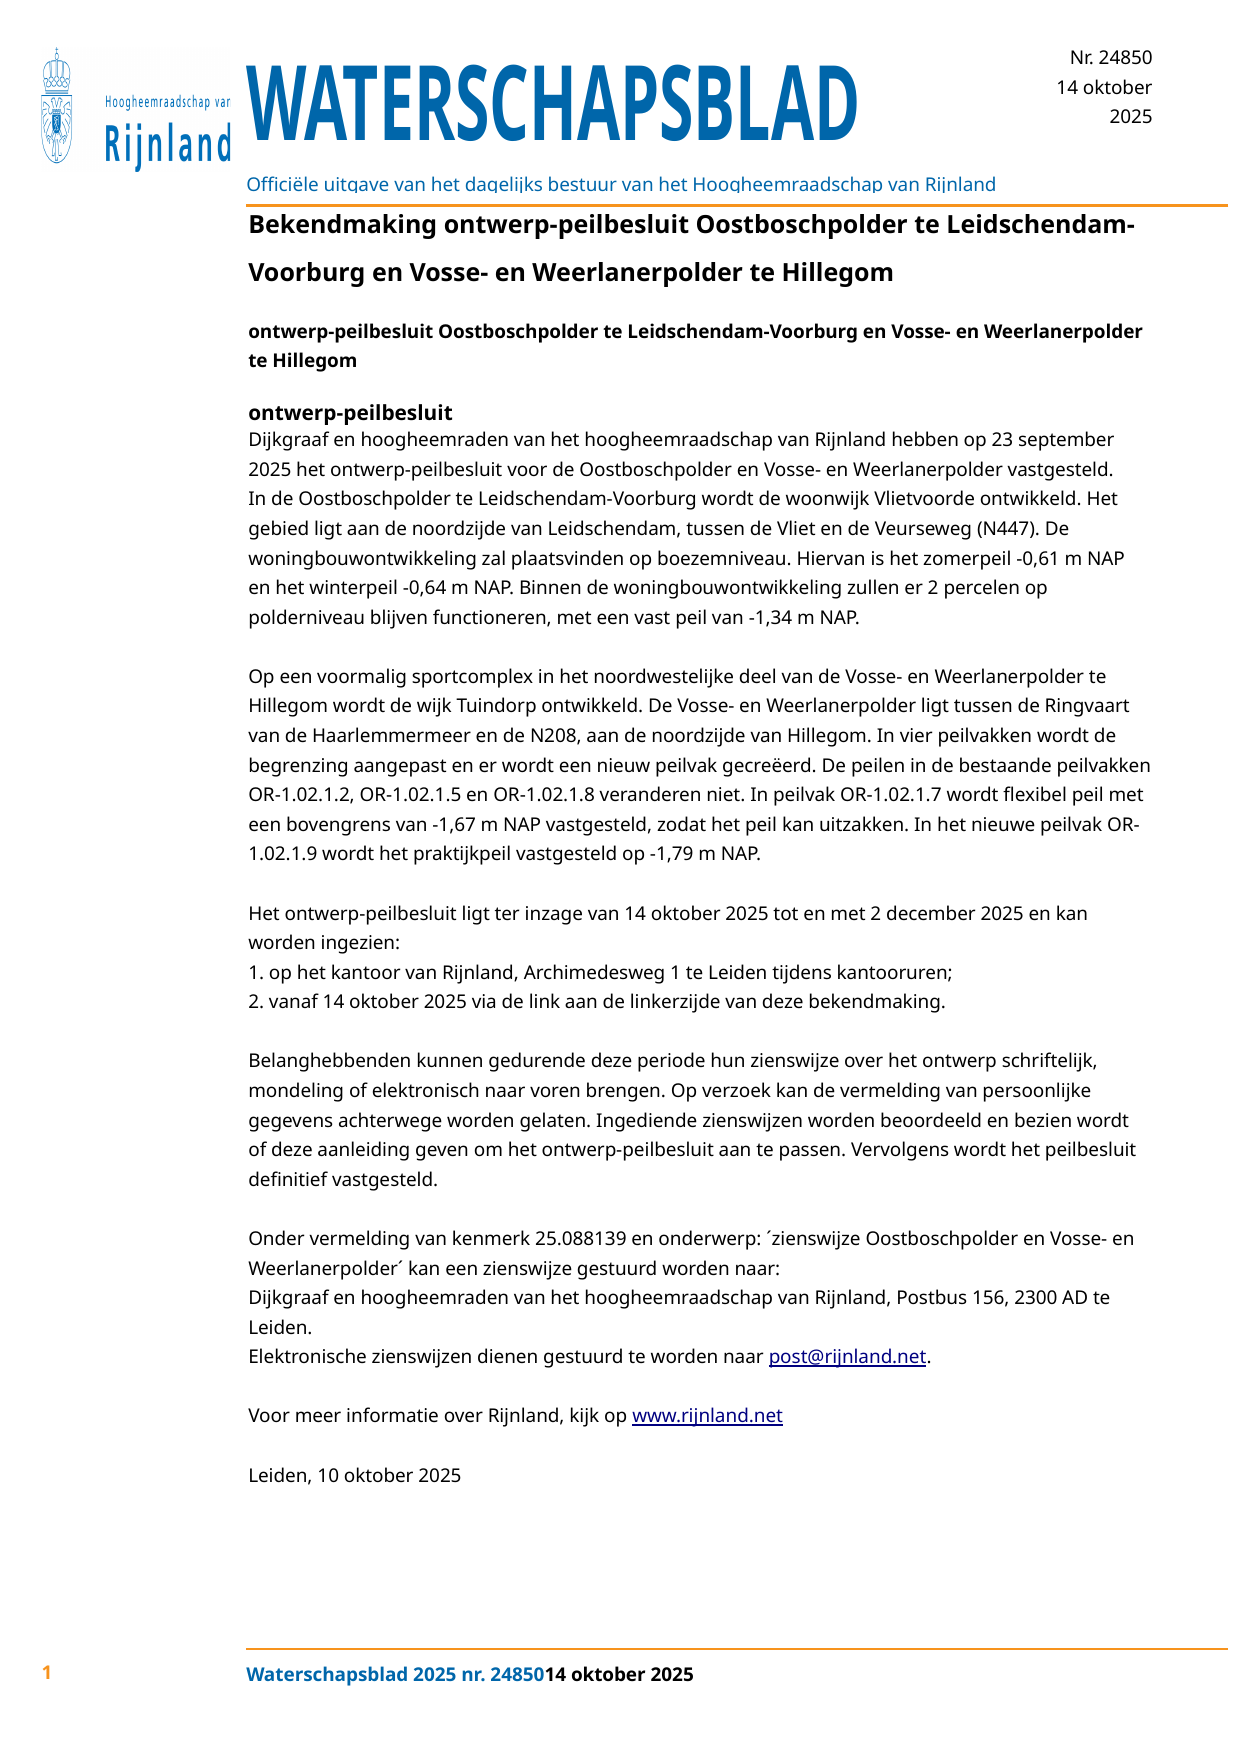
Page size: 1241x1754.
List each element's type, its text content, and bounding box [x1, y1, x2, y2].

text ontwerp-peilbesluit Oostboschpolder te Leidschendam-Voorburg en Vosse- en Weerlanerpolder te Hillegom [248, 318, 1152, 373]
text Bekendmaking ontwerp-peilbesluit Oostboschpolder te Leidschendam-Voorburg en Vosse- en Weerlanerpolder te Hillegom [248, 207, 1152, 288]
text Elektronische zienswijzen dienen gestuurd te worden naar post@rijnland.net. [248, 1343, 1152, 1369]
text Op een voormalig sportcomplex in het noordwestelijke deel van de Vosse- en Weerlanerpolder te Hillegom wordt de wijk Tuindorp ontwikkeld. De Vosse- en Weerlanerpolder ligt tussen de Ringvaart van de Haarlemmermeer en de N208, aan de noordzijde van Hillegom. In vier peilvakken wordt de begrenzing aangepast en er wordt een nieuw peilvak gecreëerd. De peilen in de bestaande peilvakken OR-1.02.1.2, OR-1.02.1.5 en OR-1.02.1.8 veranderen niet. In peilvak OR-1.02.1.7 wordt flexibel peil met een bovengrens van -1,67 m NAP vastgesteld, zodat het peil kan uitzakken. In het nieuwe peilvak OR-1.02.1.9 wordt het praktijkpeil vastgesteld op -1,79 m NAP. [248, 663, 1152, 866]
text ontwerp-peilbesluit [248, 398, 1152, 426]
text Dijkgraaf en hoogheemraden van het hoogheemraadschap van Rijnland, Postbus 156, 2300 AD te Leiden. [248, 1284, 1152, 1339]
picture [41, 47, 231, 172]
text 1. op het kantoor van Rijnland, Archimedesweg 1 te Leiden tijdens kantooruren; [248, 959, 1152, 984]
text Onder vermelding van kenmerk 25.088139 en onderwerp: ´zienswijze Oostboschpolder en Vosse- en Weerlanerpolder´ kan een zienswijze gestuurd worden naar: [248, 1225, 1152, 1280]
text Leiden, 10 oktober 2025 [248, 1462, 1152, 1487]
text Belanghebbenden kunnen gedurende deze periode hun zienswijze over het ontwerp schriftelijk, mondeling of elektronisch naar voren brengen. Op verzoek kan de vermelding van persoonlijke gegevens achterwege worden gelaten. Ingediende zienswijzen worden beoordeeld en bezien wordt of deze aanleiding geven om het ontwerp-peilbesluit aan te passen. Vervolgens wordt het peilbesluit definitief vastgesteld. [248, 1048, 1152, 1192]
text Het ontwerp-peilbesluit ligt ter inzage van 14 oktober 2025 tot en met 2 december 2025 en kan worden ingezien: [248, 900, 1152, 955]
text Voor meer informatie over Rijnland, kijk op www.rijnland.net [248, 1403, 1152, 1428]
text Dijkgraaf en hoogheemraden van het hoogheemraadschap van Rijnland hebben op 23 september 2025 het ontwerp-peilbesluit voor de Oostboschpolder en Vosse- en Weerlanerpolder vastgesteld. [248, 426, 1152, 482]
text 2. vanaf 14 oktober 2025 via de link aan de linkerzijde van deze bekendmaking. [248, 988, 1152, 1014]
text In de Oostboschpolder te Leidschendam-Voorburg wordt de woonwijk Vlietvoorde ontwikkeld. Het gebied ligt aan de noordzijde van Leidschendam, tussen de Vliet en de Veurseweg (N447). De woningbouwontwikkeling zal plaatsvinden op boezemniveau. Hiervan is het zomerpeil -0,61 m NAP en het winterpeil -0,64 m NAP. Binnen de woningbouwontwikkeling zullen er 2 percelen op polderniveau blijven functioneren, met een vast peil van -1,34 m NAP. [248, 486, 1152, 629]
